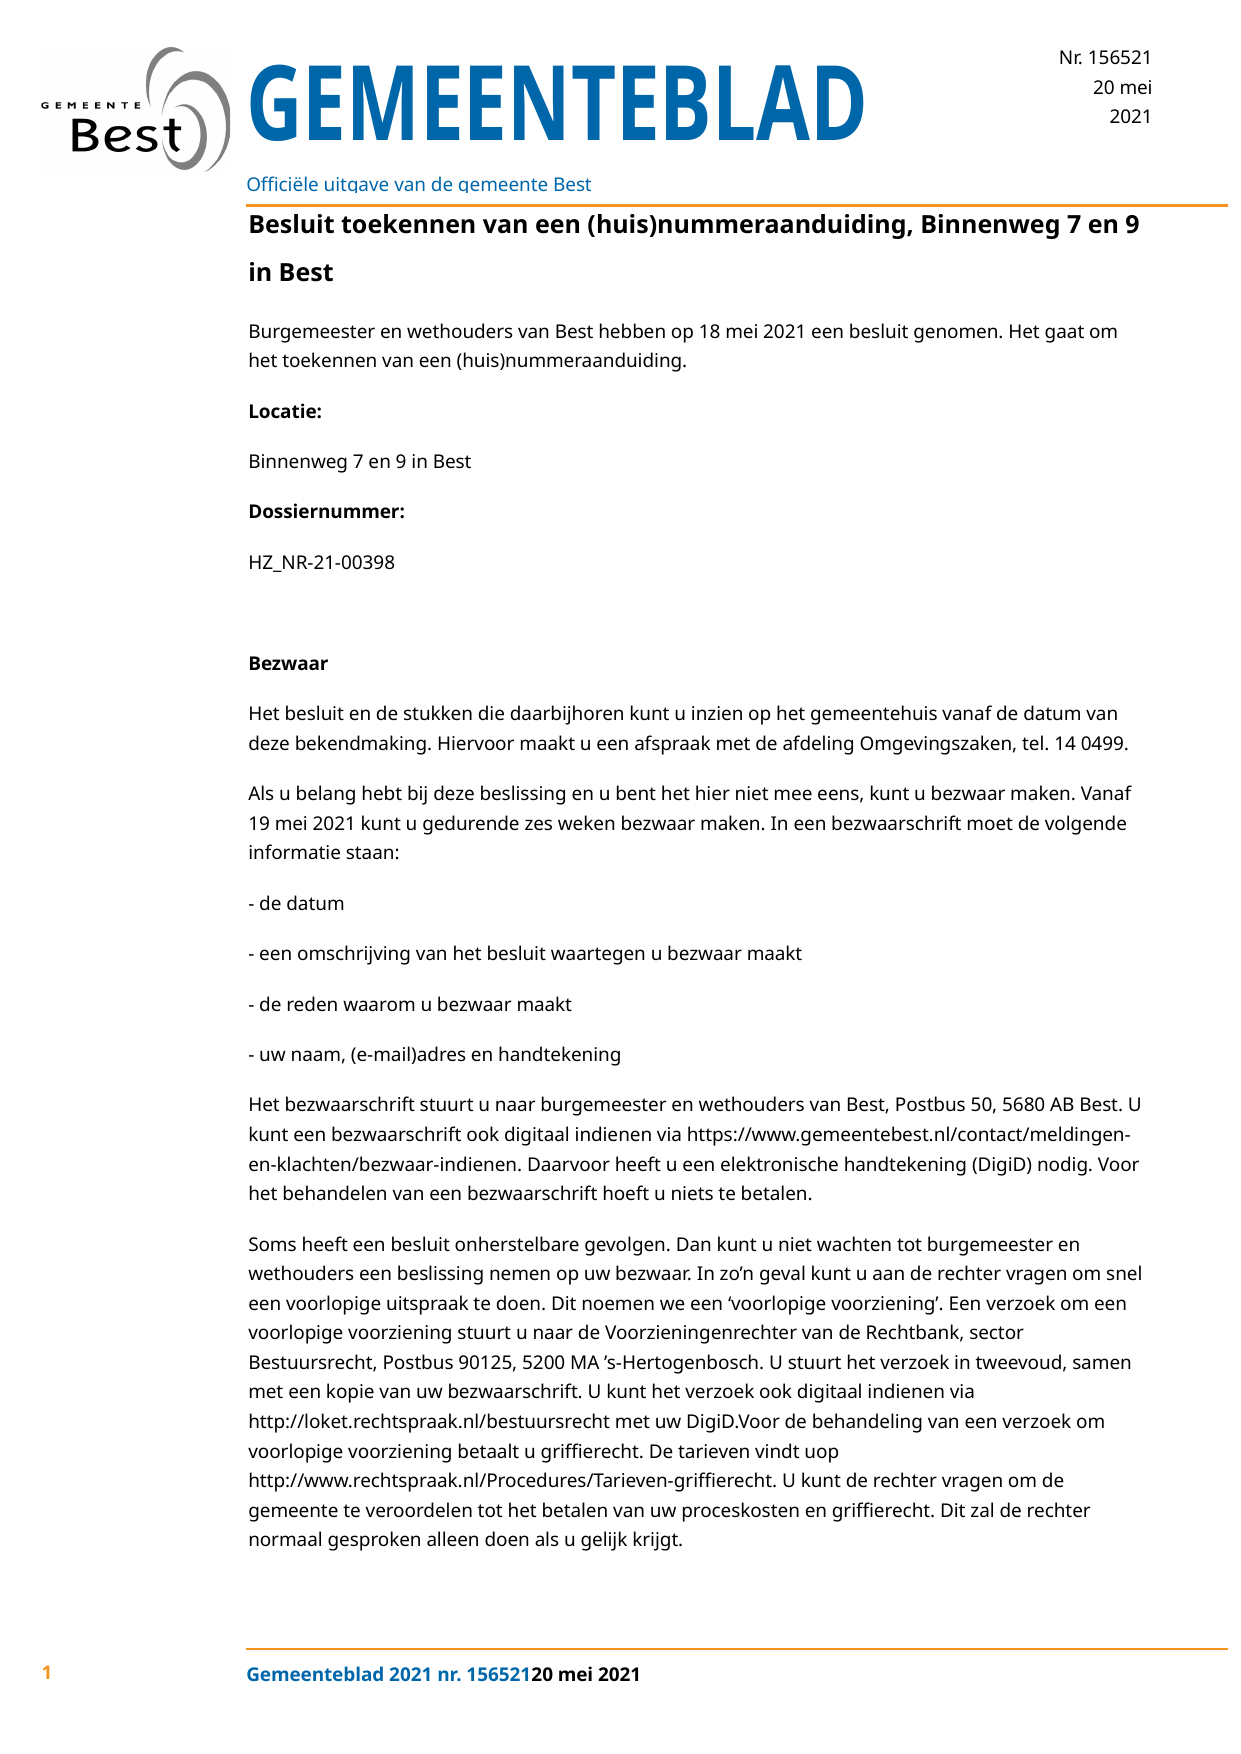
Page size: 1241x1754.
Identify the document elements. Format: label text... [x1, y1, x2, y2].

text Het besluit en de stukken die daarbijhoren kunt u inzien op het gemeentehuis vanaf de datum van deze bekendmaking. Hiervoor maakt u een afspraak met de afdeling Omgevingszaken, tel. 14 0499. [248, 700, 1152, 756]
text Dossiernummer: [248, 499, 1152, 524]
text Soms heeft een besluit onherstelbare gevolgen. Dan kunt u niet wachten tot burgemeester en wethouders een beslissing nemen op uw bezwaar. In zo’n geval kunt u aan de rechter vragen om snel een voorlopige uitspraak te doen. Dit noemen we een ‘voorlopige voorziening’. Een verzoek om een voorlopige voorziening stuurt u naar de Voorzieningenrechter van de Rechtbank, sector Bestuursrecht, Postbus 90125, 5200 MA ’s-Hertogenbosch. U stuurt het verzoek in tweevoud, samen met een kopie van uw bezwaarschrift. U kunt het verzoek ook digitaal indienen via http://loket.rechtspraak.nl/bestuursrecht met uw DigiD.Voor de behandeling van een verzoek om voorlopige voorziening betaalt u griffierecht. De tarieven vindt uop http://www.rechtspraak.nl/Procedures/Tarieven-griffierecht. U kunt de rechter vragen om de gemeente te veroordelen tot het betalen van uw proceskosten en griffierecht. Dit zal de rechter normaal gesproken alleen doen als u gelijk krijgt. [248, 1231, 1152, 1552]
text Bezwaar [248, 650, 1152, 676]
text Als u belang hebt bij deze beslissing en u bent het hier niet mee eens, kunt u bezwaar maken. Vanaf 19 mei 2021 kunt u gedurende zes weken bezwaar maken. In een bezwaarschrift moet de volgende informatie staan: [248, 780, 1152, 865]
text - de reden waarom u bezwaar maakt [248, 991, 1152, 1017]
text Burgemeester en wethouders van Best hebben op 18 mei 2021 een besluit genomen. Het gaat om het toekennen van een (huis)nummeraanduiding. [248, 318, 1152, 373]
text Het bezwaarschrift stuurt u naar burgemeester en wethouders van Best, Postbus 50, 5680 AB Best. U kunt een bezwaarschrift ook digitaal indienen via https://www.gemeentebest.nl/contact/meldingen-en-klachten/bezwaar-indienen. Daarvoor heeft u een elektronische handtekening (DigiD) nodig. Voor het behandelen van een bezwaarschrift hoeft u niets te betalen. [248, 1092, 1152, 1206]
text HZ_NR-21-00398 [248, 549, 1152, 575]
text Besluit toekennen van een (huis)nummeraanduiding, Binnenweg 7 en 9 in Best [248, 207, 1152, 288]
picture [41, 47, 231, 172]
text Locatie: [248, 398, 1152, 424]
text - een omschrijving van het besluit waartegen u bezwaar maakt [248, 940, 1152, 966]
text - uw naam, (e-mail)adres en handtekening [248, 1041, 1152, 1067]
text Binnenweg 7 en 9 in Best [248, 448, 1152, 474]
text - de datum [248, 890, 1152, 916]
